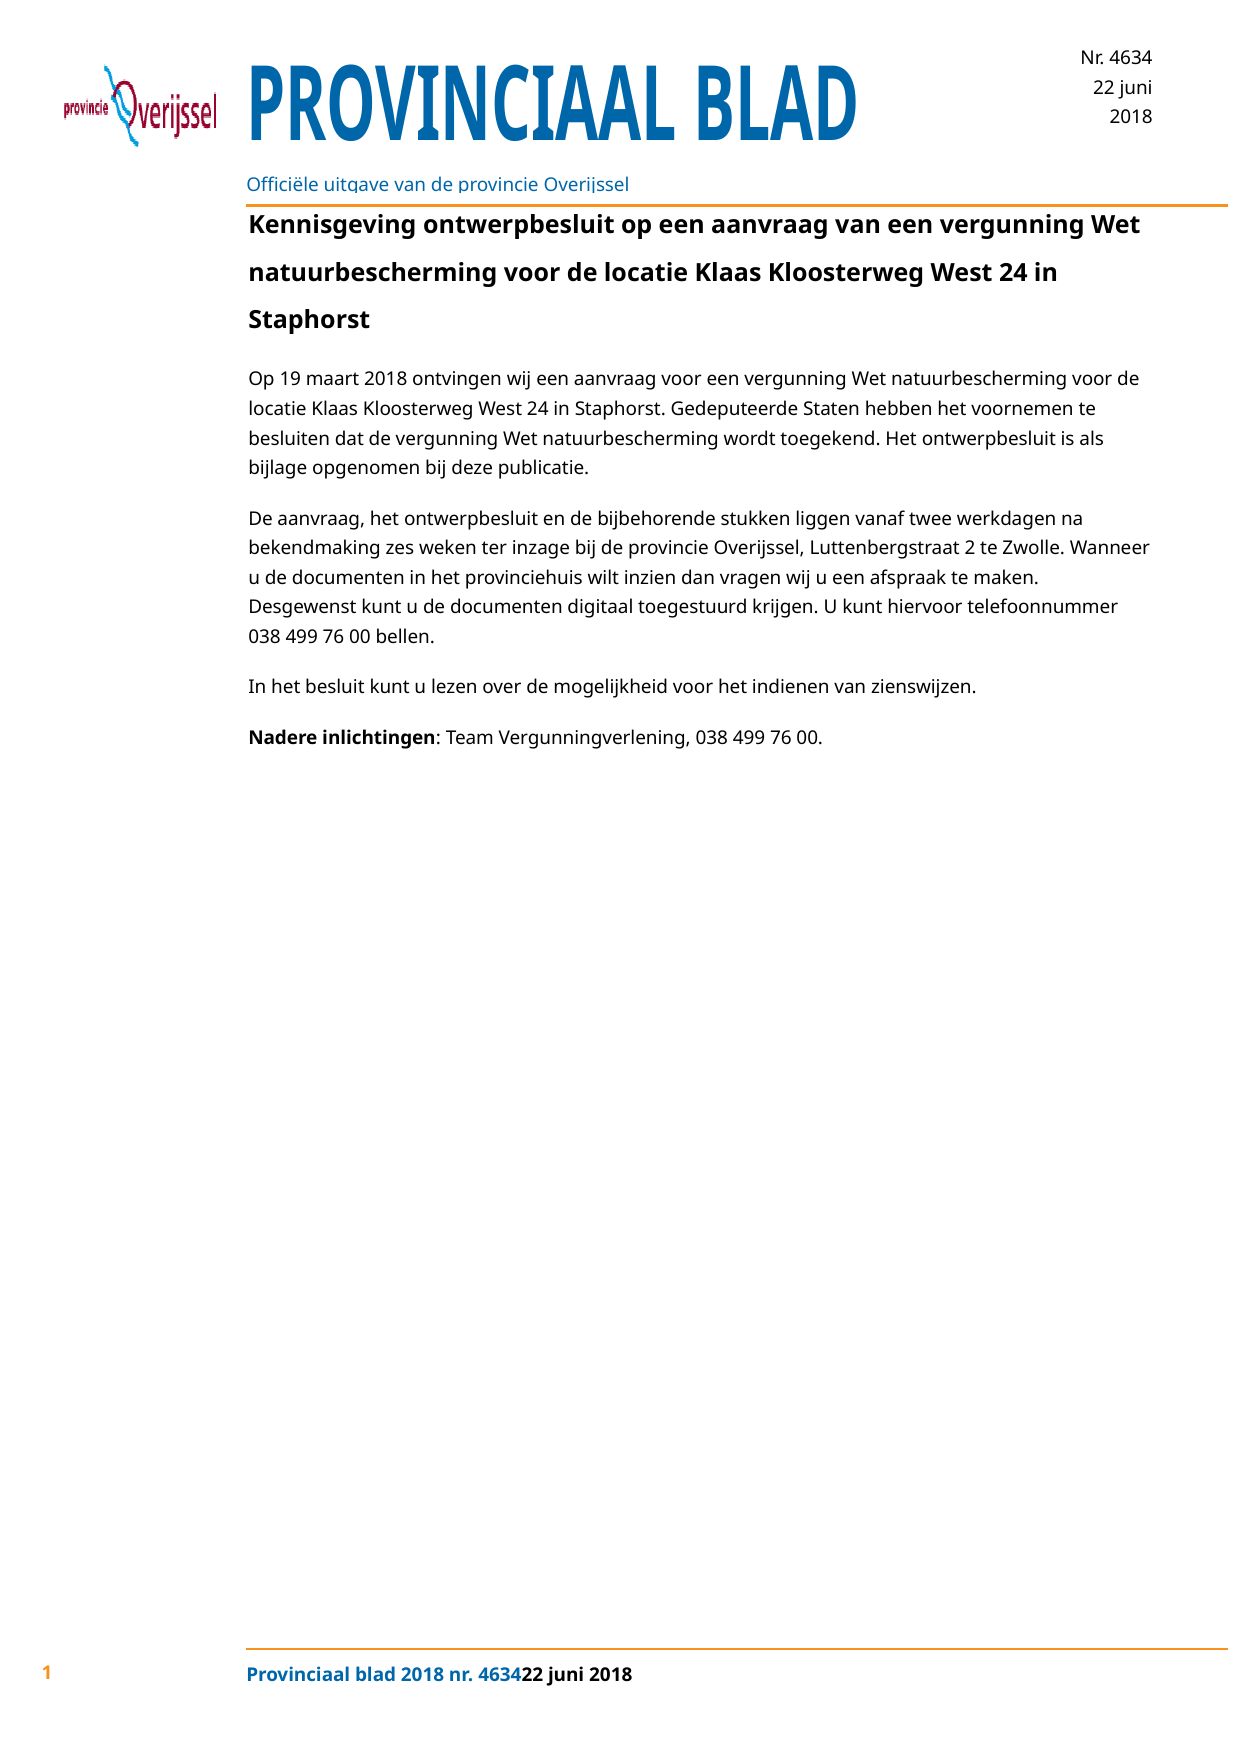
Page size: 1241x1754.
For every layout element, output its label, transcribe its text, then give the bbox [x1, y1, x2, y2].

text Op 19 maart 2018 ontvingen wij een aanvraag voor een vergunning Wet natuurbescherming voor de locatie Klaas Kloosterweg West 24 in Staphorst. Gedeputeerde Staten hebben het voornemen te besluiten dat de vergunning Wet natuurbescherming wordt toegekend. Het ontwerpbesluit is als bijlage opgenomen bij deze publicatie. [248, 366, 1152, 480]
picture [41, 47, 231, 172]
text De aanvraag, het ontwerpbesluit en de bijbehorende stukken liggen vanaf twee werkdagen na bekendmaking zes weken ter inzage bij de provincie Overijssel, Luttenbergstraat 2 te Zwolle. Wanneer u de documenten in het provinciehuis wilt inzien dan vragen wij u een afspraak te maken. Desgewenst kunt u de documenten digitaal toegestuurd krijgen. U kunt hiervoor telefoonnummer 038 499 76 00 bellen. [248, 505, 1152, 649]
text Kennisgeving ontwerpbesluit op een aanvraag van een vergunning Wet natuurbescherming voor de locatie Klaas Kloosterweg West 24 in Staphorst [248, 207, 1152, 336]
text Nadere inlichtingen: Team Vergunningverlening, 038 499 76 00. [248, 724, 1152, 749]
text In het besluit kunt u lezen over de mogelijkheid voor het indienen van zienswijzen. [248, 673, 1152, 699]
